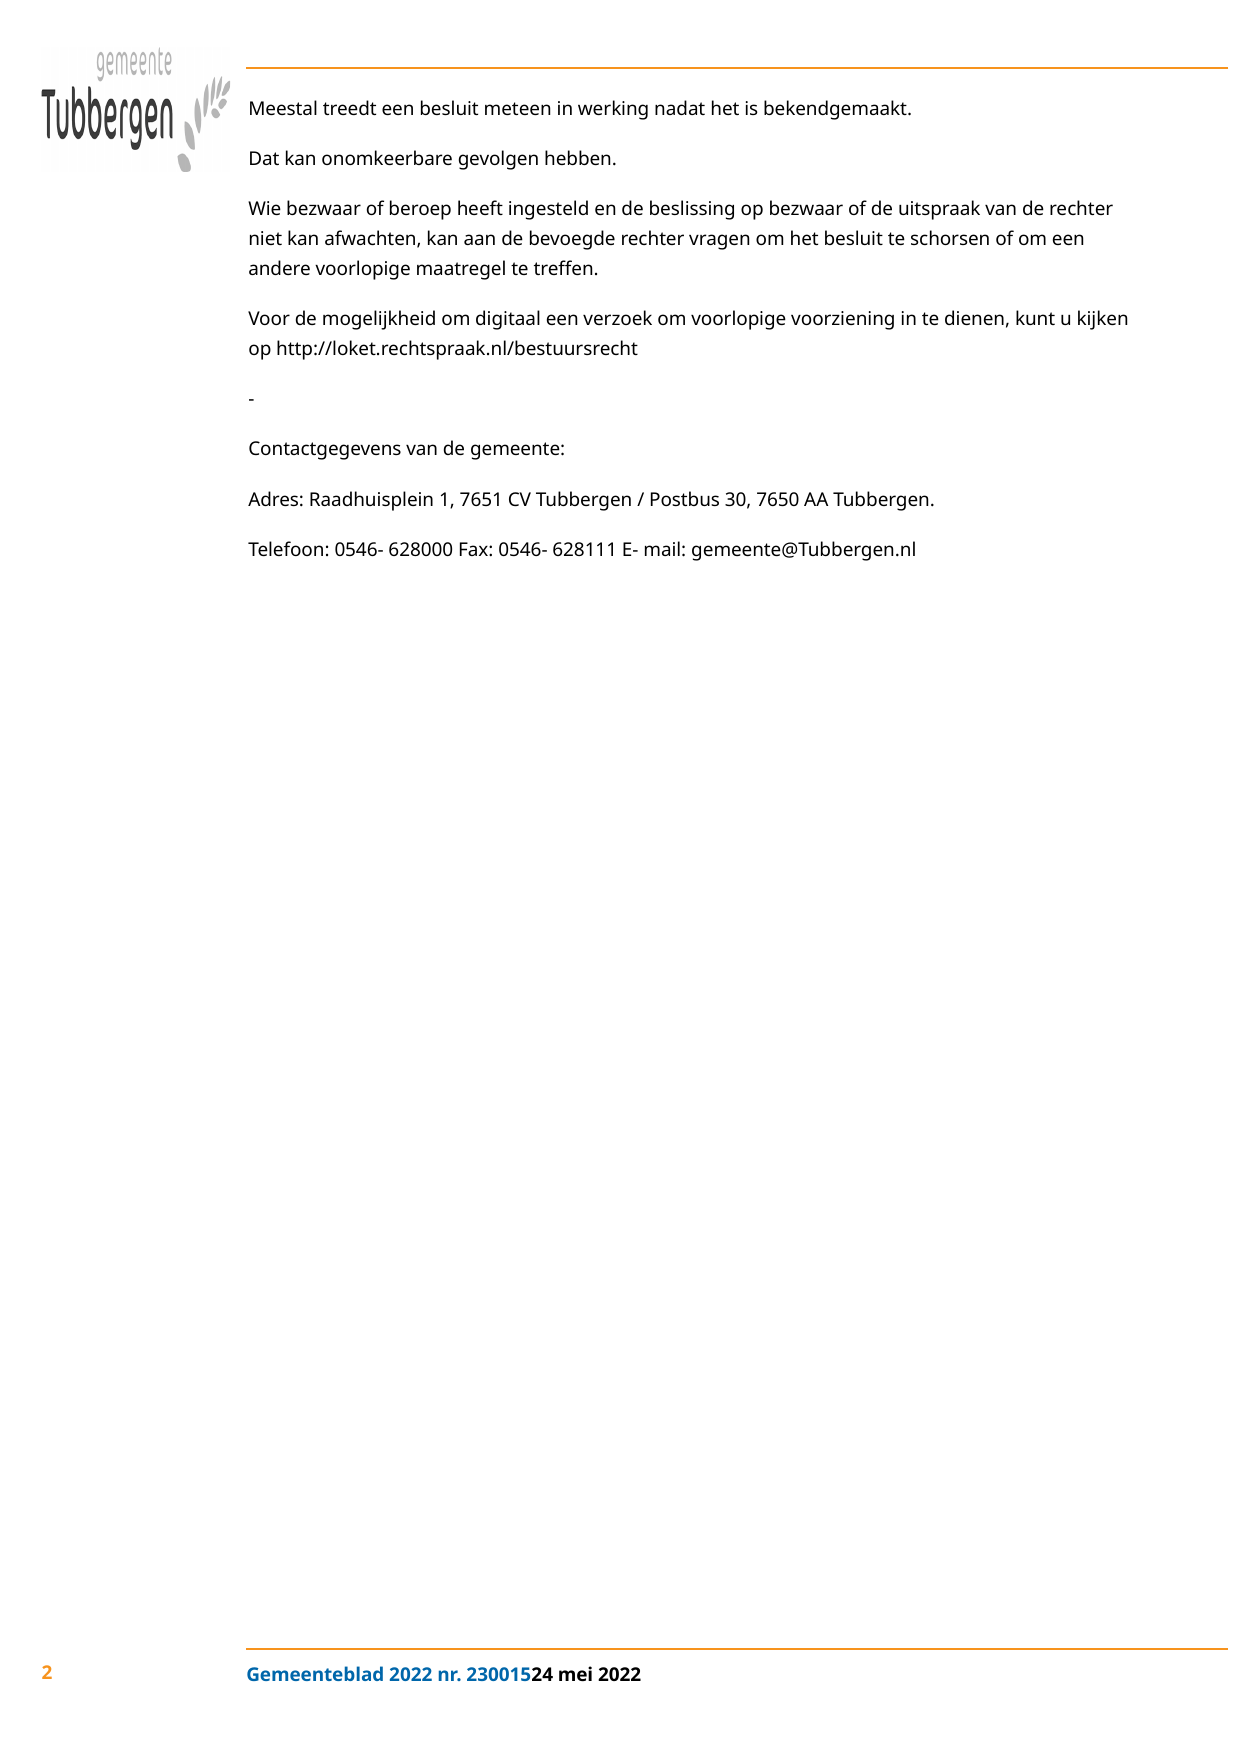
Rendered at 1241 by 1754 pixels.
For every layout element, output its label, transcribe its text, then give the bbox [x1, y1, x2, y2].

text Adres: Raadhuisplein 1, 7651 CV Tubbergen / Postbus 30, 7650 AA Tubbergen. [248, 486, 1152, 512]
text Voor de mogelijkheid om digitaal een verzoek om voorlopige voorziening in te dienen, kunt u kijken op http://loket.rechtspraak.nl/bestuursrecht [248, 305, 1152, 361]
text Contactgegevens van de gemeente: [248, 436, 1152, 461]
text - [248, 385, 1152, 411]
text Telefoon: 0546- 628000 Fax: 0546- 628111 E- mail: gemeente@Tubbergen.nl [248, 536, 1152, 562]
text Meestal treedt een besluit meteen in werking nadat het is bekendgemaakt. [248, 95, 1152, 121]
picture [41, 47, 231, 172]
text Dat kan onomkeerbare gevolgen hebben. [248, 145, 1152, 171]
text Wie bezwaar of beroep heeft ingesteld en de beslissing op bezwaar of de uitspraak van de rechter niet kan afwachten, kan aan de bevoegde rechter vragen om het besluit te schorsen of om een andere voorlopige maatregel te treffen. [248, 196, 1152, 281]
